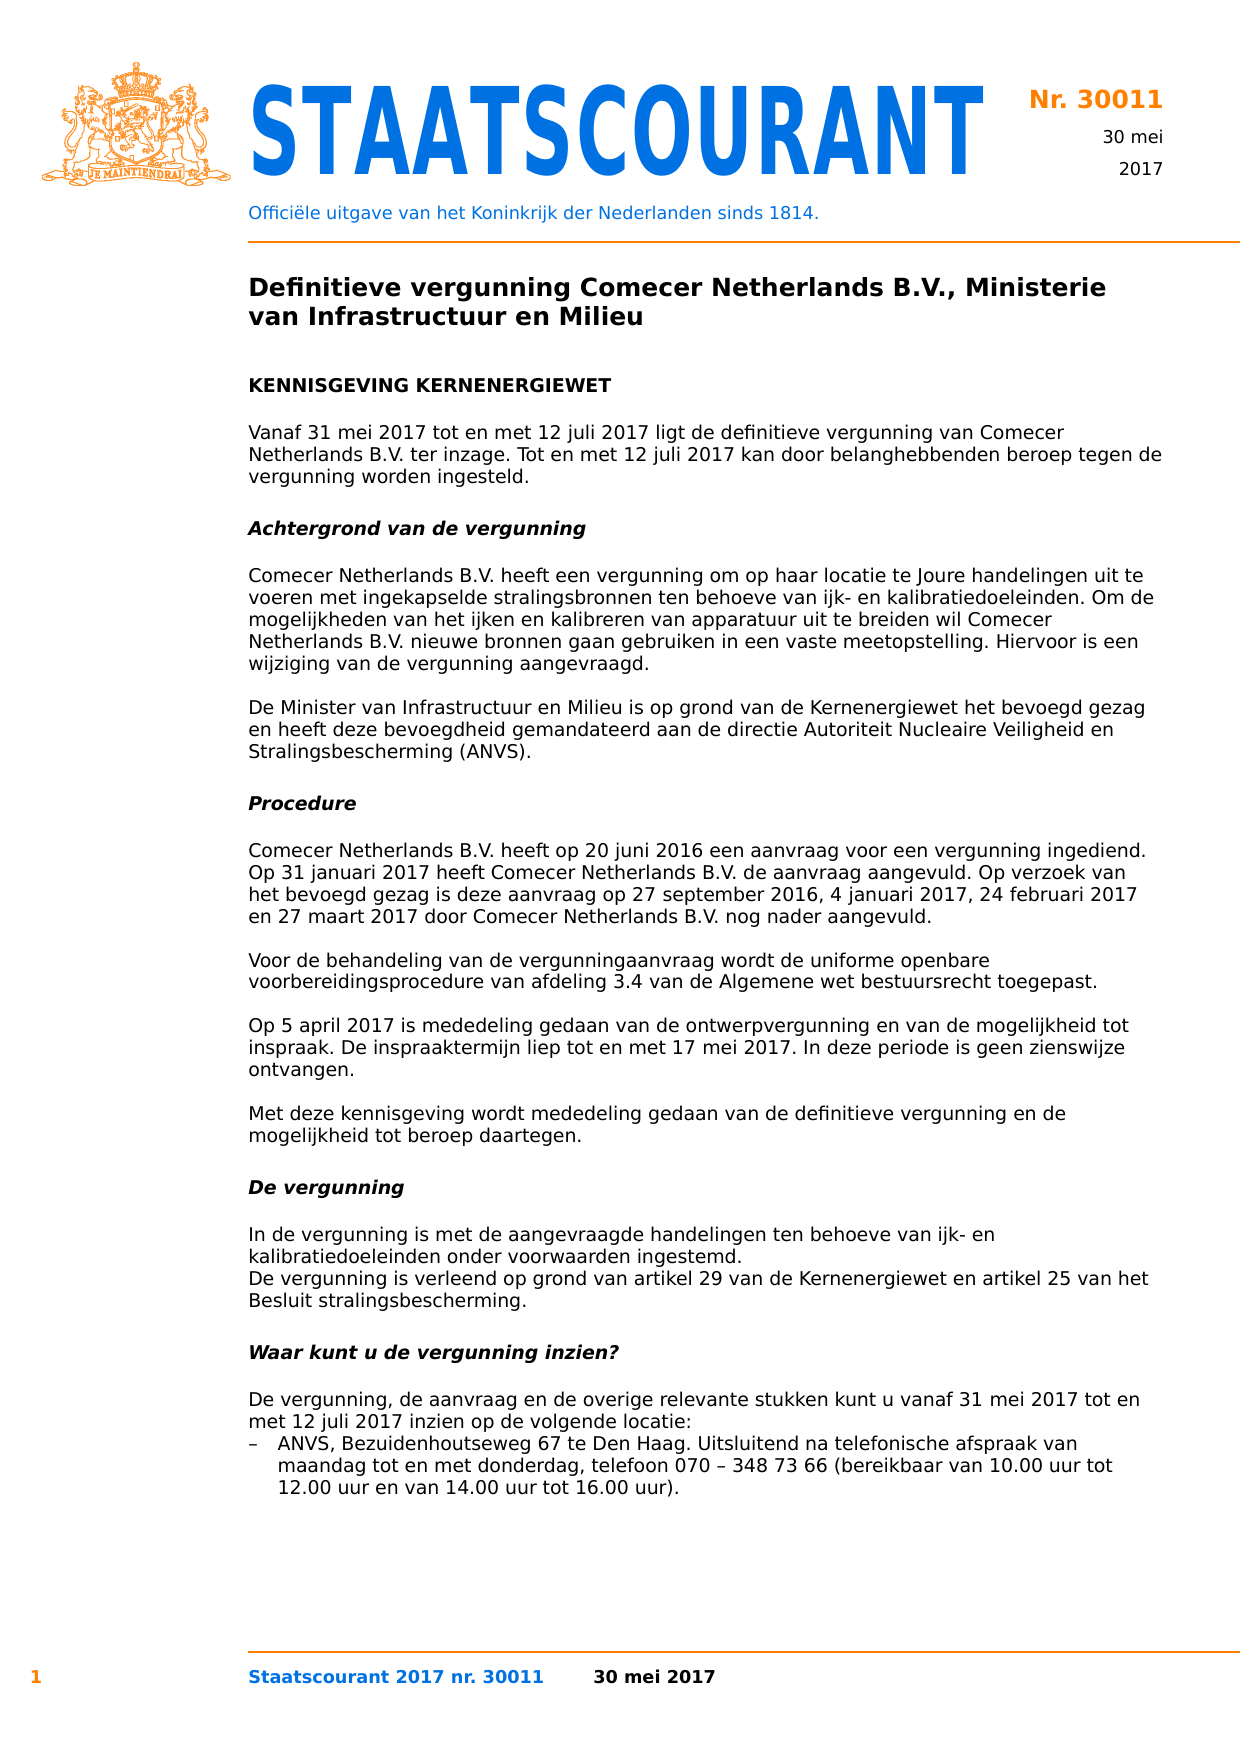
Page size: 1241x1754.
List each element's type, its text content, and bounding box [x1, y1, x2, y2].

subtitle KENNISGEVING KERNENERGIEWET [248, 375, 1163, 397]
picture [41, 62, 231, 186]
text Met deze kennisgeving wordt mededeling gedaan van de definitieve vergunning en de mogelijkheid tot beroep daartegen. [248, 1103, 1163, 1147]
table_header [25, 62, 248, 241]
subtitle Achtergrond van de vergunning [248, 518, 1163, 540]
table_cell 2017 [998, 153, 1240, 203]
table_header STAATSCOURANT [248, 62, 998, 203]
table_header Nr. 30011 [998, 62, 1240, 121]
table_cell 30 mei [998, 121, 1240, 153]
text Comecer Netherlands B.V. heeft op 20 juni 2016 een aanvraag voor een vergunning ingediend. Op 31 januari 2017 heeft Comecer Netherlands B.V. de aanvraag aangevuld. Op verzoek van het bevoegd gezag is deze aanvraag op 27 september 2016, 4 januari 2017, 24 februari 2017 en 27 maart 2017 door Comecer Netherlands B.V. nog nader aangevuld. [248, 840, 1163, 928]
table_cell Officiële uitgave van het Koninkrijk der Nederlanden sinds 1814. [248, 203, 1240, 241]
subtitle De vergunning [248, 1177, 1163, 1199]
text Op 5 april 2017 is mededeling gedaan van de ontwerpvergunning en van de mogelijkheid tot inspraak. De inspraaktermijn liep tot en met 17 mei 2017. In deze periode is geen zienswijze ontvangen. [248, 1015, 1163, 1081]
subtitle Definitieve vergunning Comecer Netherlands B.V., Ministerie van Infrastructuur en Milieu [248, 273, 1163, 331]
text Voor de behandeling van de vergunningaanvraag wordt de uniforme openbare voorbereidingsprocedure van afdeling 3.4 van de Algemene wet bestuursrecht toegepast. [248, 949, 1163, 993]
text Comecer Netherlands B.V. heeft een vergunning om op haar locatie te Joure handelingen uit te voeren met ingekapselde stralingsbronnen ten behoeve van ijk- en kalibratiedoeleinden. Om de mogelijkheden van het ijken en kalibreren van apparatuur uit te breiden wil Comecer Netherlands B.V. nieuwe bronnen gaan gebruiken in een vaste meetopstelling. Hiervoor is een wijziging van de vergunning aangevraagd. [248, 565, 1163, 675]
text In de vergunning is met de aangevraagde handelingen ten behoeve van ijk- en kalibratiedoeleinden onder voorwaarden ingestemd. [248, 1224, 1163, 1268]
text De Minister van Infrastructuur en Milieu is op grond van de Kernenergiewet het bevoegd gezag en heeft deze bevoegdheid gemandateerd aan de directie Autoriteit Nucleaire Veiligheid en Stralingsbescherming (ANVS). [248, 697, 1163, 763]
text – ANVS, Bezuidenhoutseweg 67 te Den Haag. Uitsluitend na telefonische afspraak van maandag tot en met donderdag, telefoon 070 – 348 73 66 (bereikbaar van 10.00 uur tot 12.00 uur en van 14.00 uur tot 16.00 uur). [248, 1433, 1163, 1499]
text De vergunning is verleend op grond van artikel 29 van de Kernenergiewet en artikel 25 van het Besluit stralingsbescherming. [248, 1268, 1163, 1312]
subtitle Waar kunt u de vergunning inzien? [248, 1342, 1163, 1364]
text De vergunning, de aanvraag en de overige relevante stukken kunt u vanaf 31 mei 2017 tot en met 12 juli 2017 inzien op de volgende locatie: [248, 1389, 1163, 1433]
subtitle Procedure [248, 793, 1163, 815]
text Vanaf 31 mei 2017 tot en met 12 juli 2017 ligt de definitieve vergunning van Comecer Netherlands B.V. ter inzage. Tot en met 12 juli 2017 kan door belanghebbenden beroep tegen de vergunning worden ingesteld. [248, 422, 1163, 488]
